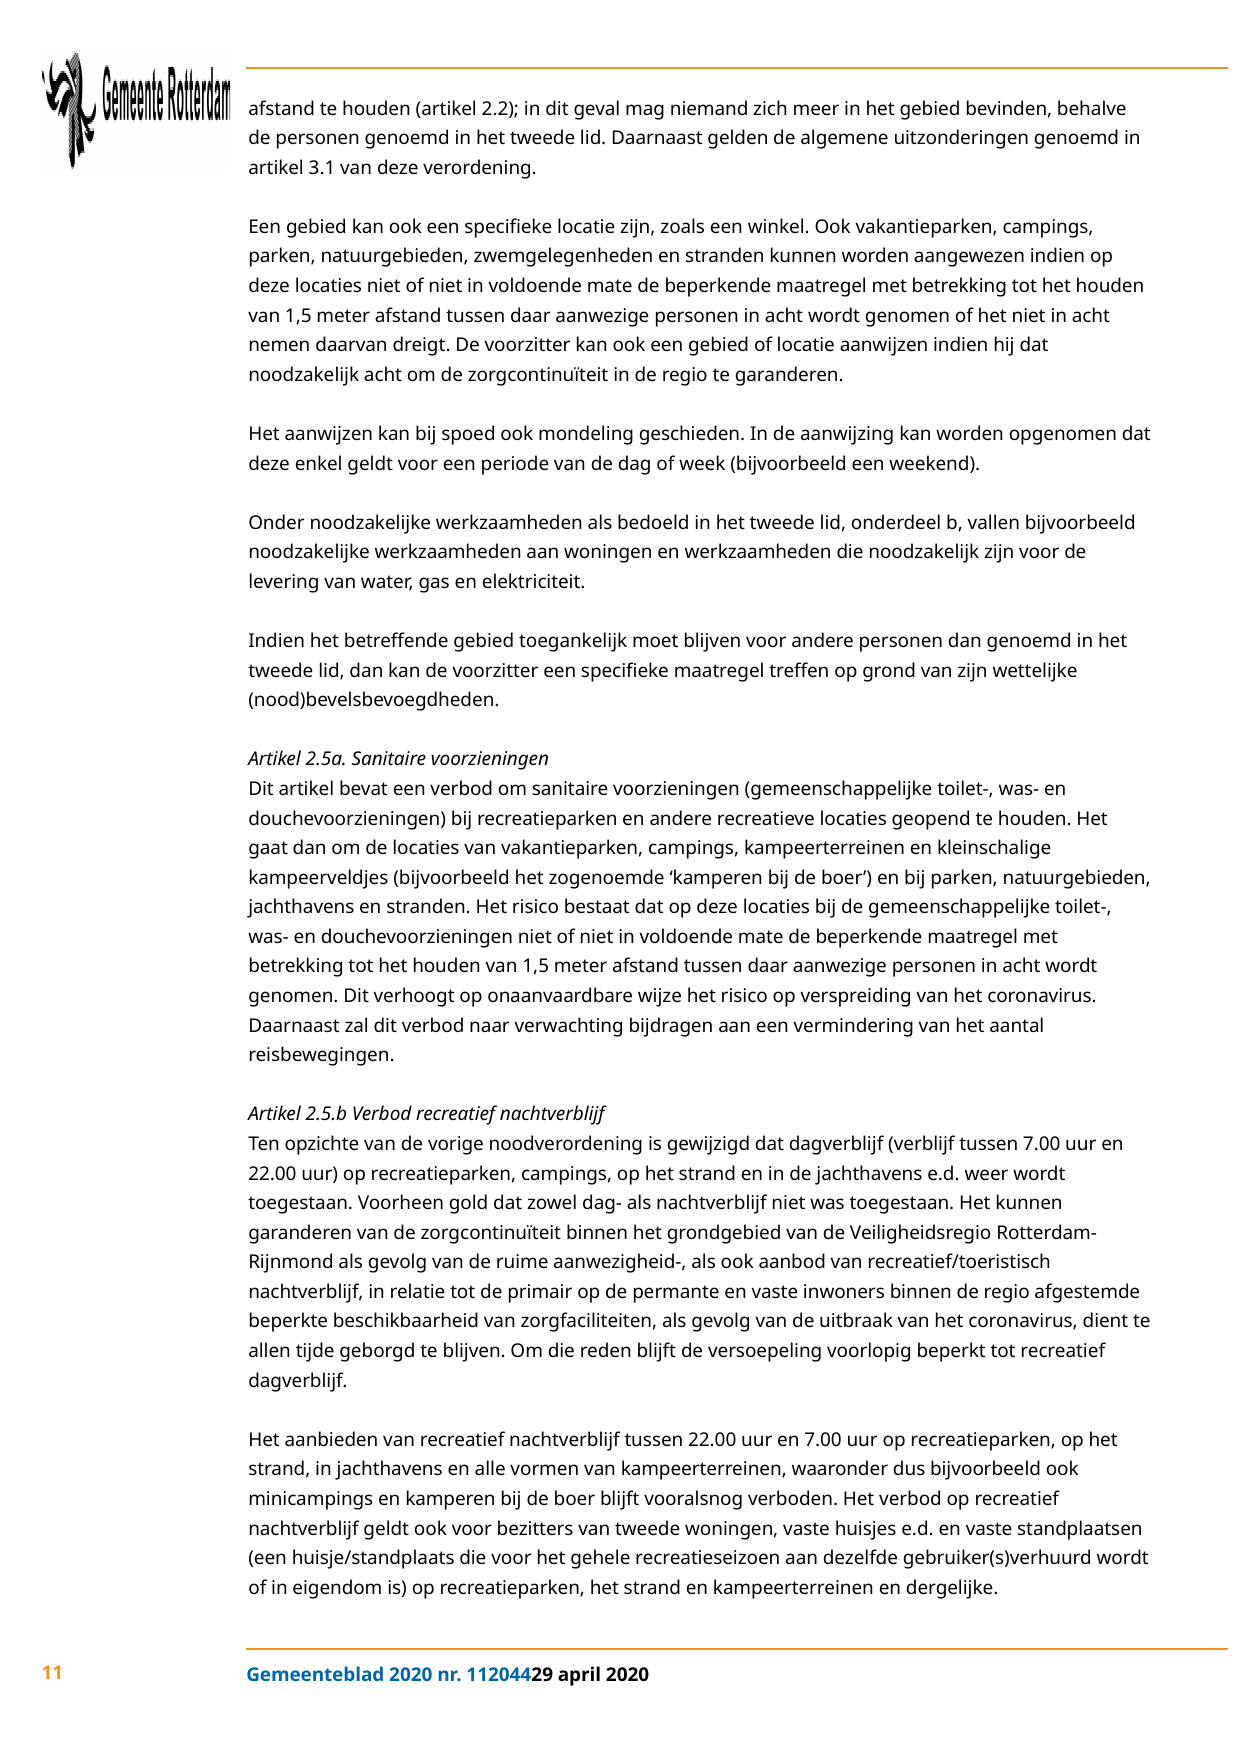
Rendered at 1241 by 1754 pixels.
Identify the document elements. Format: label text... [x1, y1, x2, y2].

text afstand te houden (artikel 2.2); in dit geval mag niemand zich meer in het gebied bevinden, behalve de personen genoemd in het tweede lid. Daarnaast gelden de algemene uitzonderingen genoemd in artikel 3.1 van deze verordening. [248, 95, 1152, 180]
text Een gebied kan ook een specifieke locatie zijn, zoals een winkel. Ook vakantieparken, campings, parken, natuurgebieden, zwemgelegenheden en stranden kunnen worden aangewezen indien op deze locaties niet of niet in voldoende mate de beperkende maatregel met betrekking tot het houden van 1,5 meter afstand tussen daar aanwezige personen in acht wordt genomen of het niet in acht nemen daarvan dreigt. De voorzitter kan ook een gebied of locatie aanwijzen indien hij dat noodzakelijk acht om de zorgcontinuïteit in de regio te garanderen. [248, 213, 1152, 387]
text Indien het betreffende gebied toegankelijk moet blijven voor andere personen dan genoemd in het tweede lid, dan kan de voorzitter een specifieke maatregel treffen op grond van zijn wettelijke (nood)bevelsbevoegdheden. [248, 627, 1152, 712]
text Artikel 2.5.b Verbod recreatief nachtverblijf [248, 1101, 1152, 1126]
text Onder noodzakelijke werkzaamheden als bedoeld in het tweede lid, onderdeel b, vallen bijvoorbeeld noodzakelijke werkzaamheden aan woningen en werkzaamheden die noodzakelijk zijn voor de levering van water, gas en elektriciteit. [248, 509, 1152, 594]
text Ten opzichte van de vorige noodverordening is gewijzigd dat dagverblijf (verblijf tussen 7.00 uur en 22.00 uur) op recreatieparken, campings, op het strand en in de jachthavens e.d. weer wordt toegestaan. Voorheen gold dat zowel dag- als nachtverblijf niet was toegestaan. Het kunnen garanderen van de zorgcontinuïteit binnen het grondgebied van de Veiligheidsregio Rotterdam-Rijnmond als gevolg van de ruime aanwezigheid-, als ook aanbod van recreatief/toeristisch nachtverblijf, in relatie tot de primair op de permante en vaste inwoners binnen de regio afgestemde beperkte beschikbaarheid van zorgfaciliteiten, als gevolg van de uitbraak van het coronavirus, dient te allen tijde geborgd te blijven. Om die reden blijft de versoepeling voorlopig beperkt tot recreatief dagverblijf. [248, 1130, 1152, 1393]
picture [41, 47, 231, 172]
text Dit artikel bevat een verbod om sanitaire voorzieningen (gemeenschappelijke toilet-, was- en douchevoorzieningen) bij recreatieparken en andere recreatieve locaties geopend te houden. Het gaat dan om de locaties van vakantieparken, campings, kampeerterreinen en kleinschalige kampeerveldjes (bijvoorbeeld het zogenoemde ‘kamperen bij de boer’) en bij parken, natuurgebieden, jachthavens en stranden. Het risico bestaat dat op deze locaties bij de gemeenschappelijke toilet-, was- en douchevoorzieningen niet of niet in voldoende mate de beperkende maatregel met betrekking tot het houden van 1,5 meter afstand tussen daar aanwezige personen in acht wordt genomen. Dit verhoogt op onaanvaardbare wijze het risico op verspreiding van het coronavirus. Daarnaast zal dit verbod naar verwachting bijdragen aan een vermindering van het aantal reisbewegingen. [248, 775, 1152, 1067]
text Artikel 2.5a. Sanitaire voorzieningen [248, 746, 1152, 771]
text Het aanbieden van recreatief nachtverblijf tussen 22.00 uur en 7.00 uur op recreatieparken, op het strand, in jachthavens en alle vormen van kampeerterreinen, waaronder dus bijvoorbeeld ook minicampings en kamperen bij de boer blijft vooralsnog verboden. Het verbod op recreatief nachtverblijf geldt ook voor bezitters van tweede woningen, vaste huisjes e.d. en vaste standplaatsen (een huisje/standplaats die voor het gehele recreatieseizoen aan dezelfde gebruiker(s)verhuurd wordt of in eigendom is) op recreatieparken, het strand en kampeerterreinen en dergelijke. [248, 1426, 1152, 1600]
text Het aanwijzen kan bij spoed ook mondeling geschieden. In de aanwijzing kan worden opgenomen dat deze enkel geldt voor een periode van de dag of week (bijvoorbeeld een weekend). [248, 420, 1152, 476]
